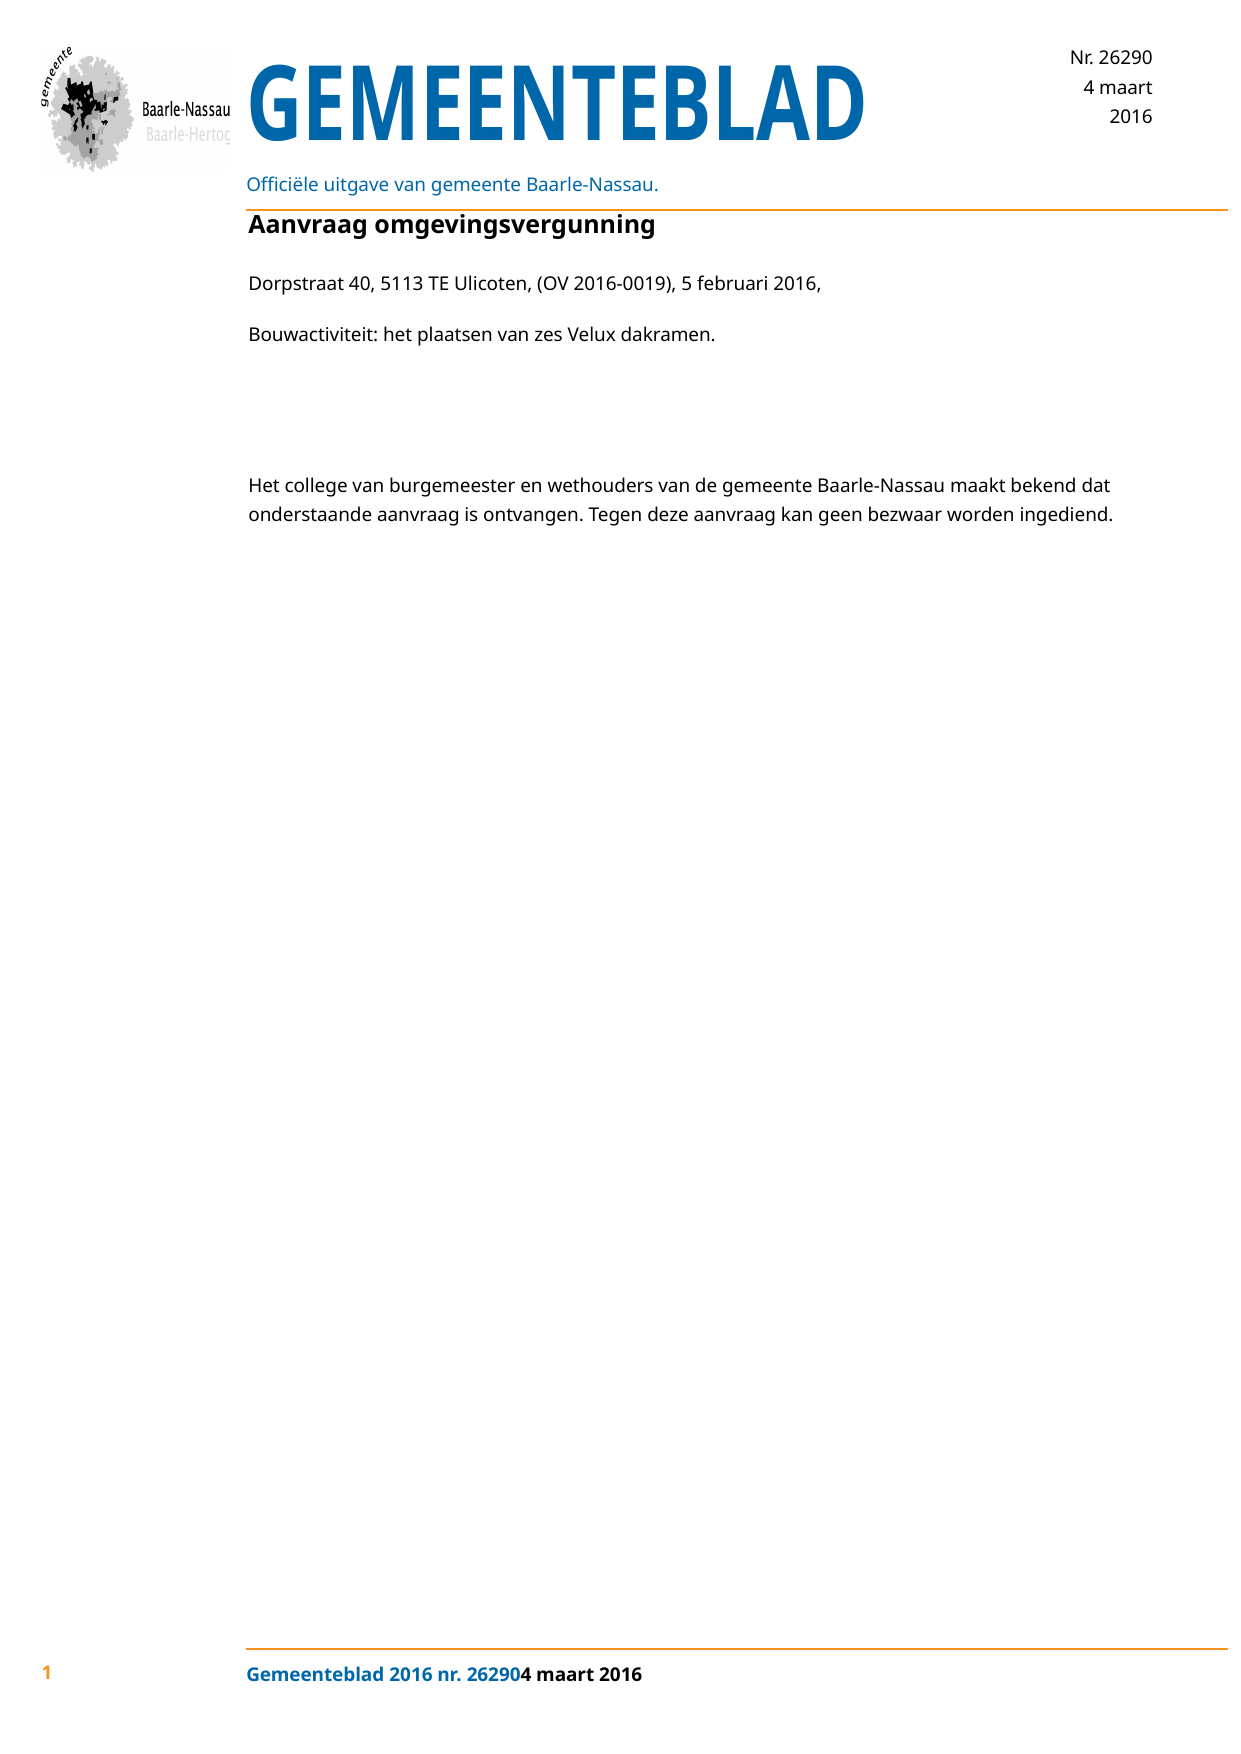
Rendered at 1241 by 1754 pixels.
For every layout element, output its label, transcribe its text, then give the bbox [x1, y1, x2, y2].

text Bouwactiviteit: het plaatsen van zes Velux dakramen. [248, 321, 1152, 346]
picture [41, 47, 231, 172]
text Aanvraag omgevingsvergunning [248, 211, 1152, 241]
text Dorpstraat 40, 5113 TE Ulicoten, (OV 2016-0019), 5 februari 2016, [248, 270, 1152, 296]
text Het college van burgemeester en wethouders van de gemeente Baarle-Nassau maakt bekend dat onderstaande aanvraag is ontvangen. Tegen deze aanvraag kan geen bezwaar worden ingediend. [248, 472, 1152, 527]
